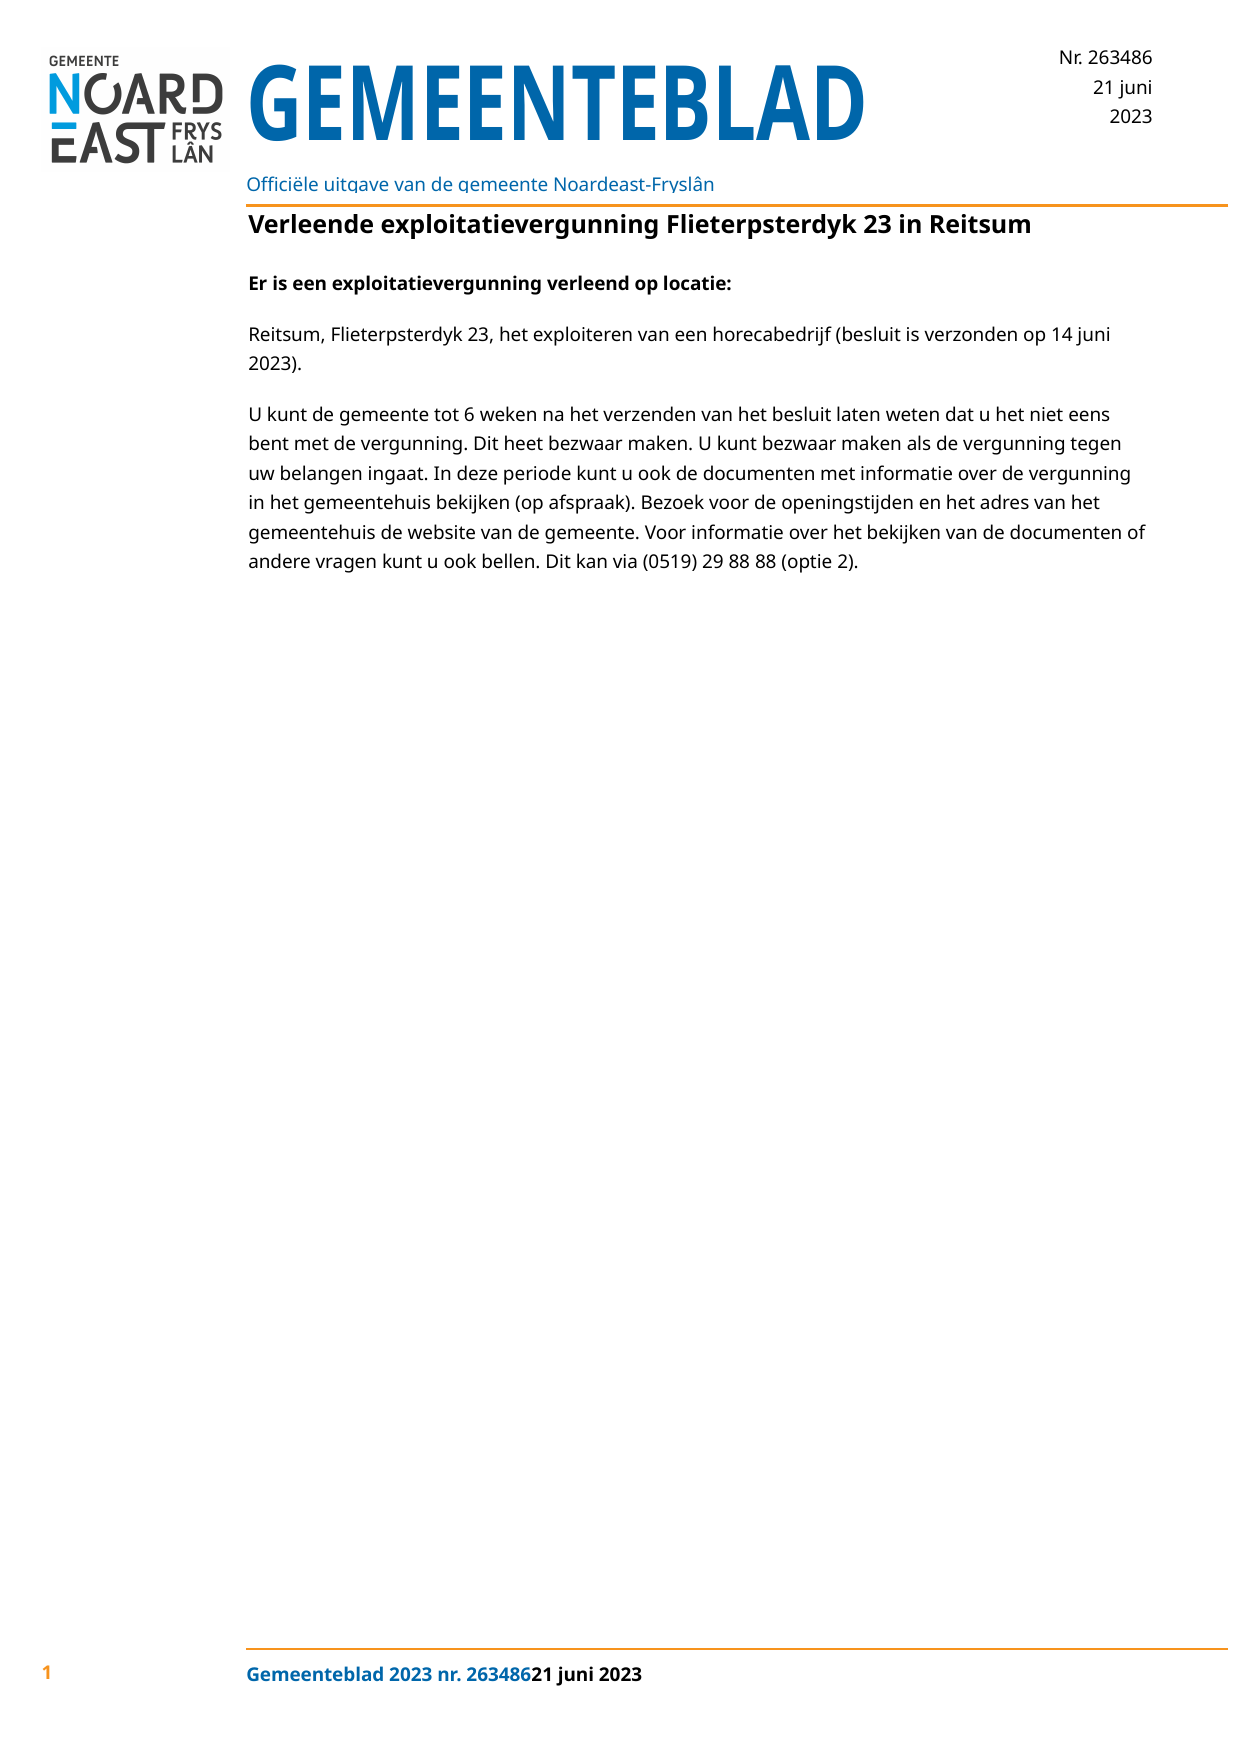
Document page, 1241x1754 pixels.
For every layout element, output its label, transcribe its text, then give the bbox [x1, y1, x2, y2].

text U kunt de gemeente tot 6 weken na het verzenden van het besluit laten weten dat u het niet eens bent met de vergunning. Dit heet bezwaar maken. U kunt bezwaar maken als de vergunning tegen uw belangen ingaat. In deze periode kunt u ook de documenten met informatie over de vergunning in het gemeentehuis bekijken (op afspraak). Bezoek voor de openingstijden en het adres van het gemeentehuis de website van de gemeente. Voor informatie over het bekijken van de documenten of andere vragen kunt u ook bellen. Dit kan via (0519) 29 88 88 (optie 2). [248, 401, 1152, 574]
text Er is een exploitatievergunning verleend op locatie: [248, 270, 1152, 296]
text Verleende exploitatievergunning Flieterpsterdyk 23 in Reitsum [248, 207, 1152, 241]
picture [41, 47, 231, 172]
text Reitsum, Flieterpsterdyk 23, het exploiteren van een horecabedrijf (besluit is verzonden op 14 juni 2023). [248, 321, 1152, 376]
